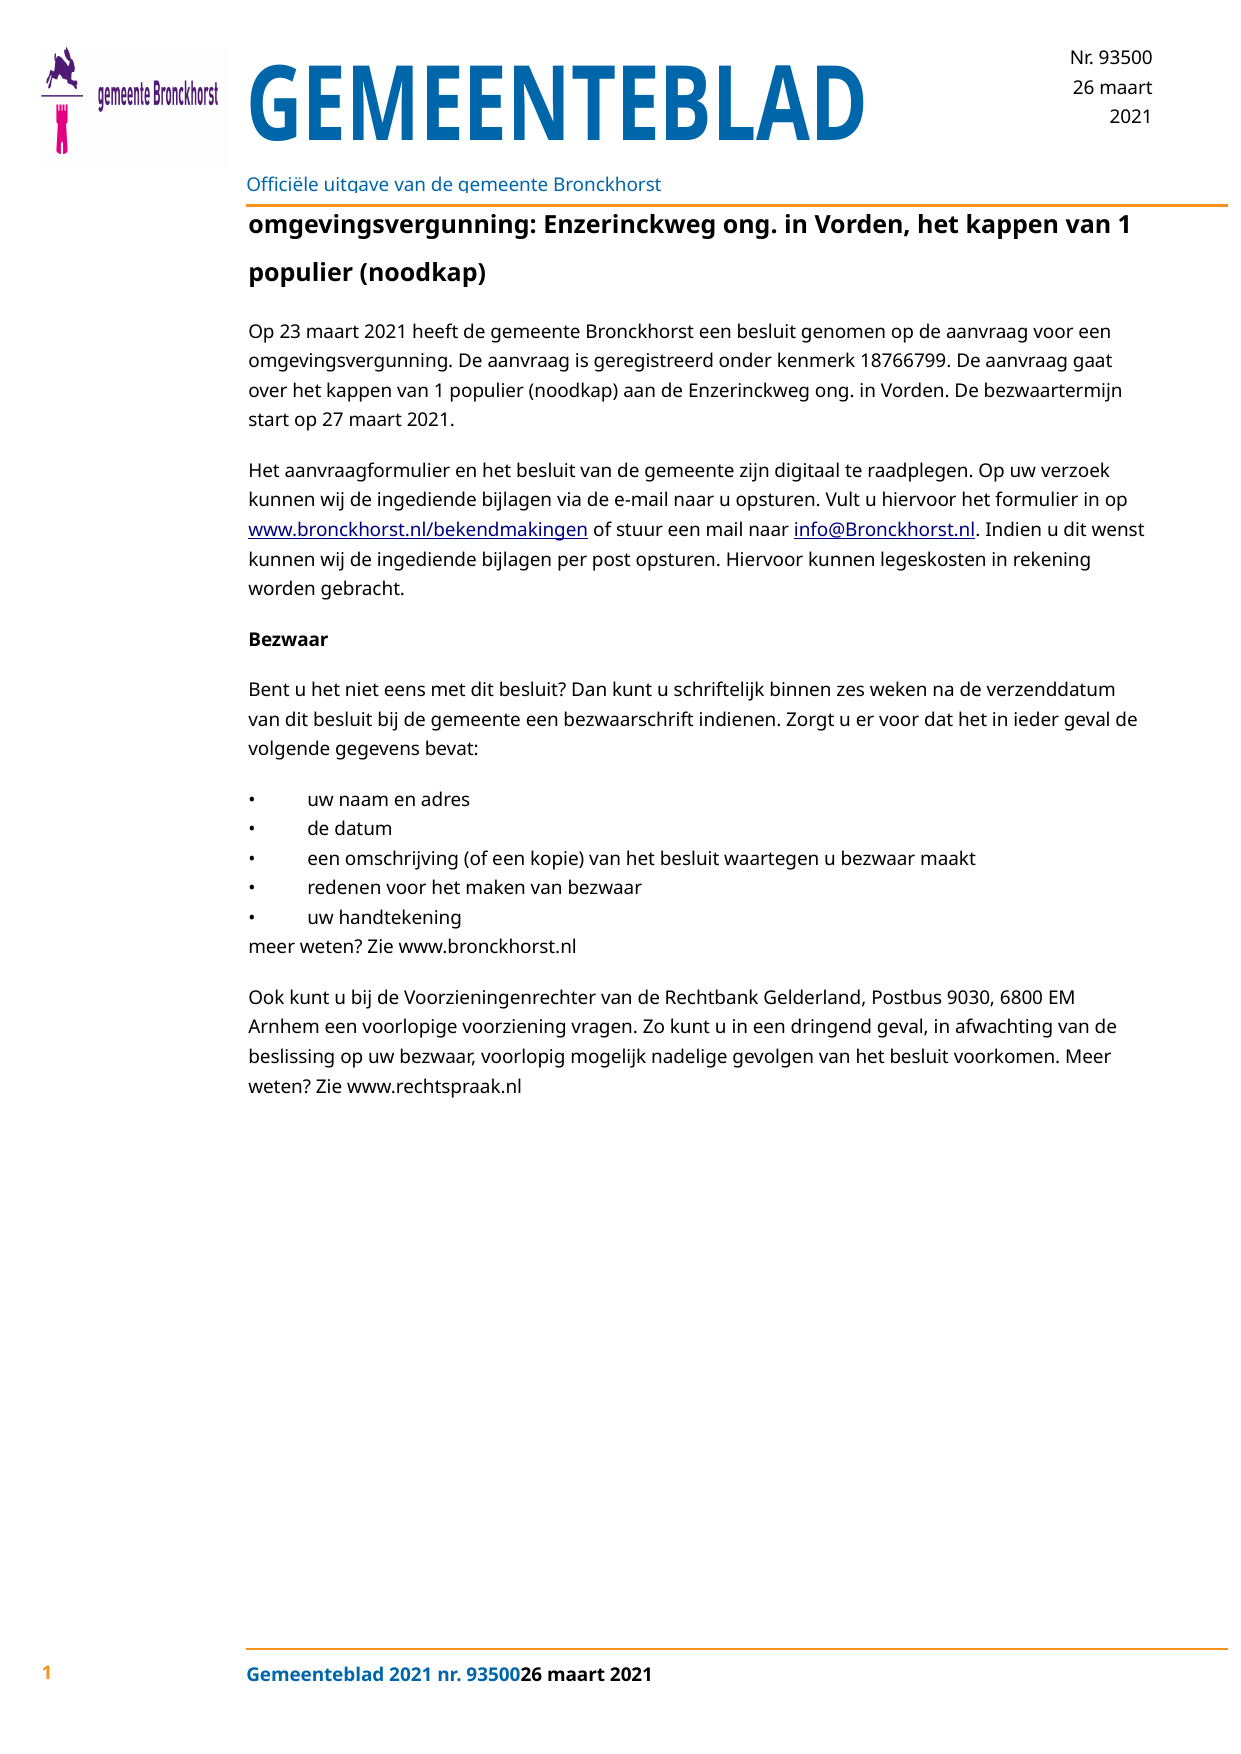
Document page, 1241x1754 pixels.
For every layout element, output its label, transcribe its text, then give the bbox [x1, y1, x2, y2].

text Ook kunt u bij de Voorzieningenrechter van de Rechtbank Gelderland, Postbus 9030, 6800 EM Arnhem een voorlopige voorziening vragen. Zo kunt u in een dringend geval, in afwachting van de beslissing op uw bezwaar, voorlopig mogelijk nadelige gevolgen van het besluit voorkomen. Meer weten? Zie www.rechtspraak.nl [248, 984, 1152, 1099]
text omgevingsvergunning: Enzerinckweg ong. in Vorden, het kappen van 1 populier (noodkap) [248, 207, 1152, 288]
text meer weten? Zie www.bronckhorst.nl [248, 934, 1152, 959]
picture [41, 47, 231, 172]
text Op 23 maart 2021 heeft de gemeente Bronckhorst een besluit genomen op de aanvraag voor een omgevingsvergunning. De aanvraag is geregistreerd onder kenmerk 18766799. De aanvraag gaat over het kappen van 1 populier (noodkap) aan de Enzerinckweg ong. in Vorden. De bezwaartermijn start op 27 maart 2021. [248, 318, 1152, 432]
list redenen voor het maken van bezwaar [248, 874, 1152, 900]
text Bent u het niet eens met dit besluit? Dan kunt u schriftelijk binnen zes weken na de verzenddatum van dit besluit bij de gemeente een bezwaarschrift indienen. Zorgt u er voor dat het in ieder geval de volgende gegevens bevat: [248, 676, 1152, 761]
text Het aanvraagformulier en het besluit van de gemeente zijn digitaal te raadplegen. Op uw verzoek kunnen wij de ingediende bijlagen via de e-mail naar u opsturen. Vult u hiervoor het formulier in op www.bronckhorst.nl/bekendmakingen of stuur een mail naar info@Bronckhorst.nl. Indien u dit wenst kunnen wij de ingediende bijlagen per post opsturen. Hiervoor kunnen legeskosten in rekening worden gebracht. [248, 457, 1152, 601]
list een omschrijving (of een kopie) van het besluit waartegen u bezwaar maakt [248, 845, 1152, 871]
text Bezwaar [248, 626, 1152, 652]
list uw naam en adres [248, 786, 1152, 812]
list de datum [248, 815, 1152, 841]
list uw handtekening [248, 904, 1152, 930]
